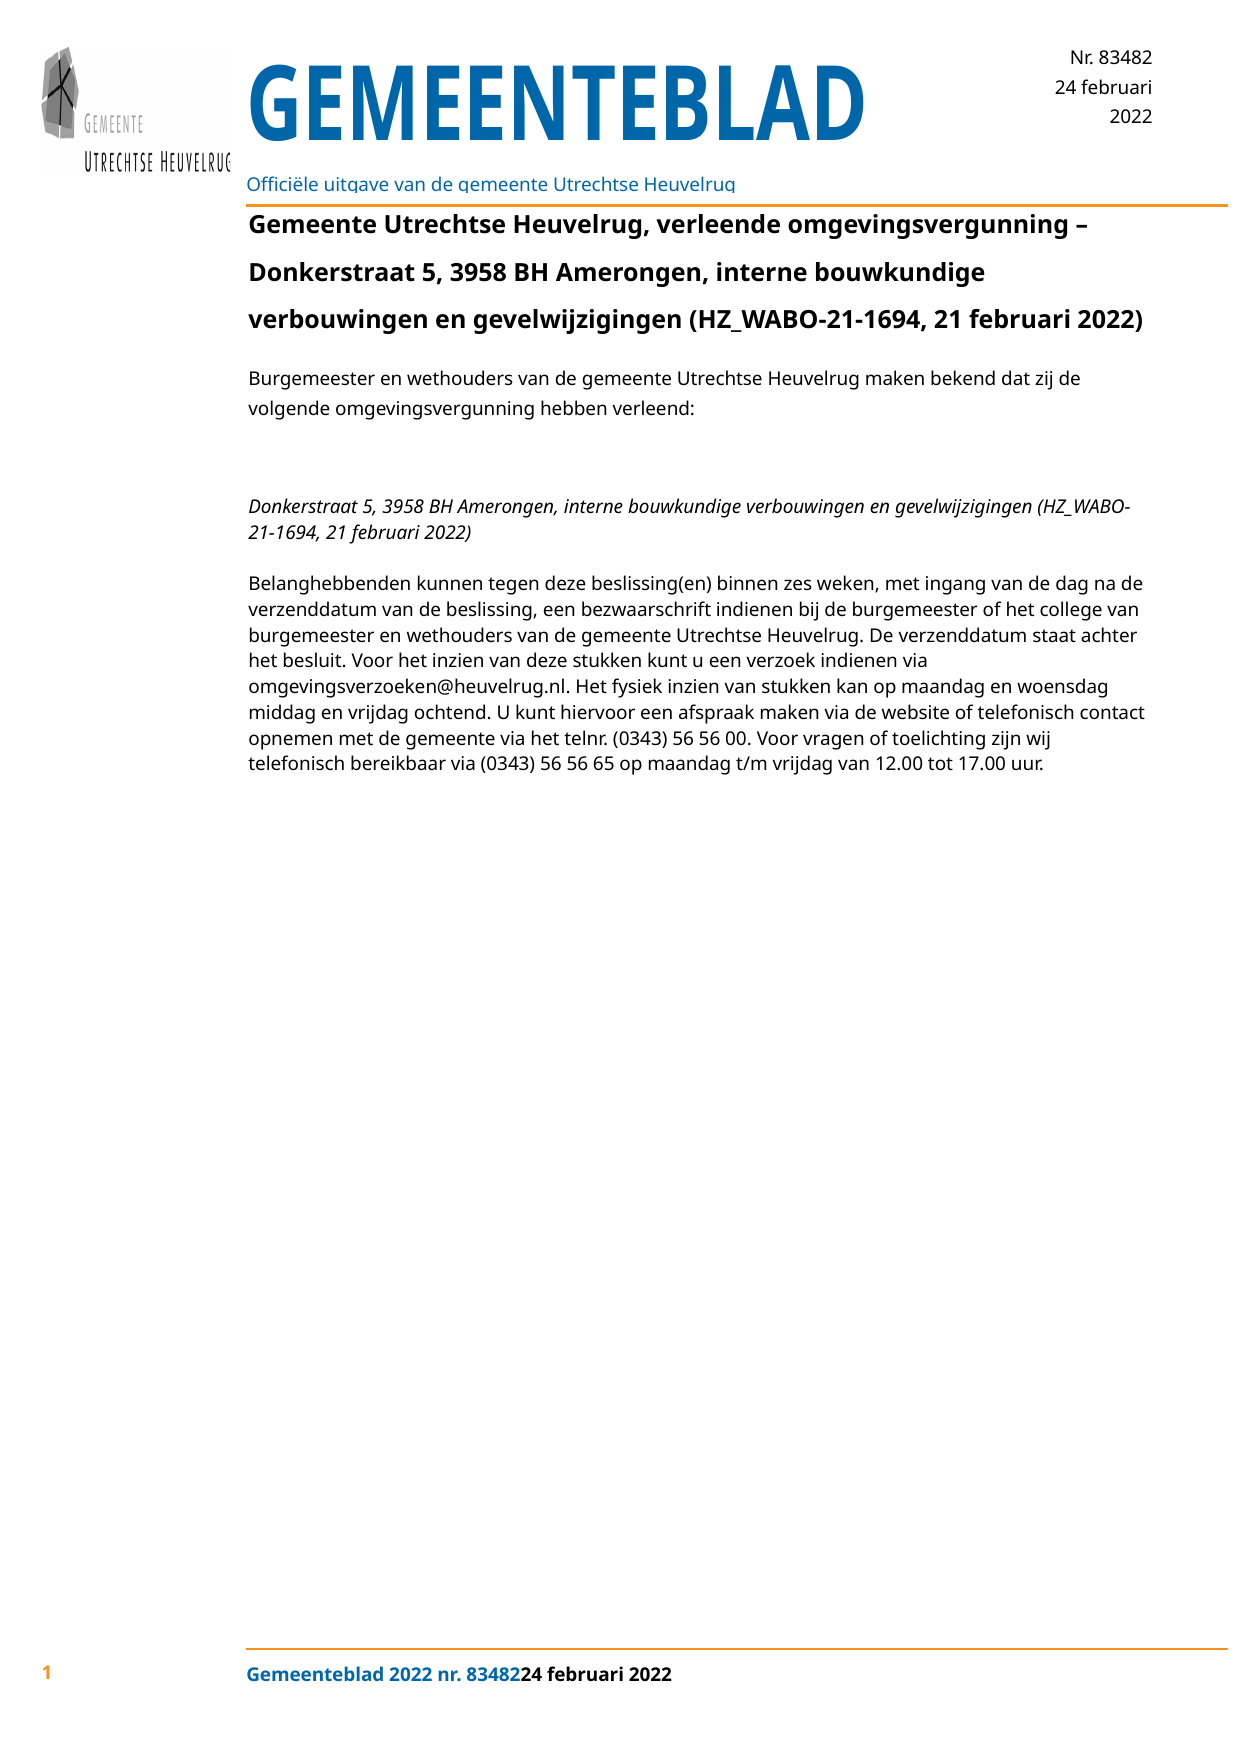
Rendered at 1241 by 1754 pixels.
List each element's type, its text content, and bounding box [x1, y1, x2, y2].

text Donkerstraat 5, 3958 BH Amerongen, interne bouwkundige verbouwingen en gevelwijzigingen (HZ_WABO-21-1694, 21 februari 2022) [248, 493, 1152, 545]
text Gemeente Utrechtse Heuvelrug, verleende omgevingsvergunning – Donkerstraat 5, 3958 BH Amerongen, interne bouwkundige verbouwingen en gevelwijzigingen (HZ_WABO-21-1694, 21 februari 2022) [248, 207, 1152, 336]
picture [41, 47, 231, 172]
text Belanghebbenden kunnen tegen deze beslissing(en) binnen zes weken, met ingang van de dag na de verzenddatum van de beslissing, een bezwaarschrift indienen bij de burgemeester of het college van burgemeester en wethouders van de gemeente Utrechtse Heuvelrug. De verzenddatum staat achter het besluit. Voor het inzien van deze stukken kunt u een verzoek indienen via omgevingsverzoeken@heuvelrug.nl. Het fysiek inzien van stukken kan op maandag en woensdag middag en vrijdag ochtend. U kunt hiervoor een afspraak maken via de website of telefonisch contact opnemen met de gemeente via het telnr. (0343) 56 56 00. Voor vragen of toelichting zijn wij telefonisch bereikbaar via (0343) 56 56 65 op maandag t/m vrijdag van 12.00 tot 17.00 uur. [248, 571, 1152, 776]
text Burgemeester en wethouders van de gemeente Utrechtse Heuvelrug maken bekend dat zij de volgende omgevingsvergunning hebben verleend: [248, 366, 1152, 421]
